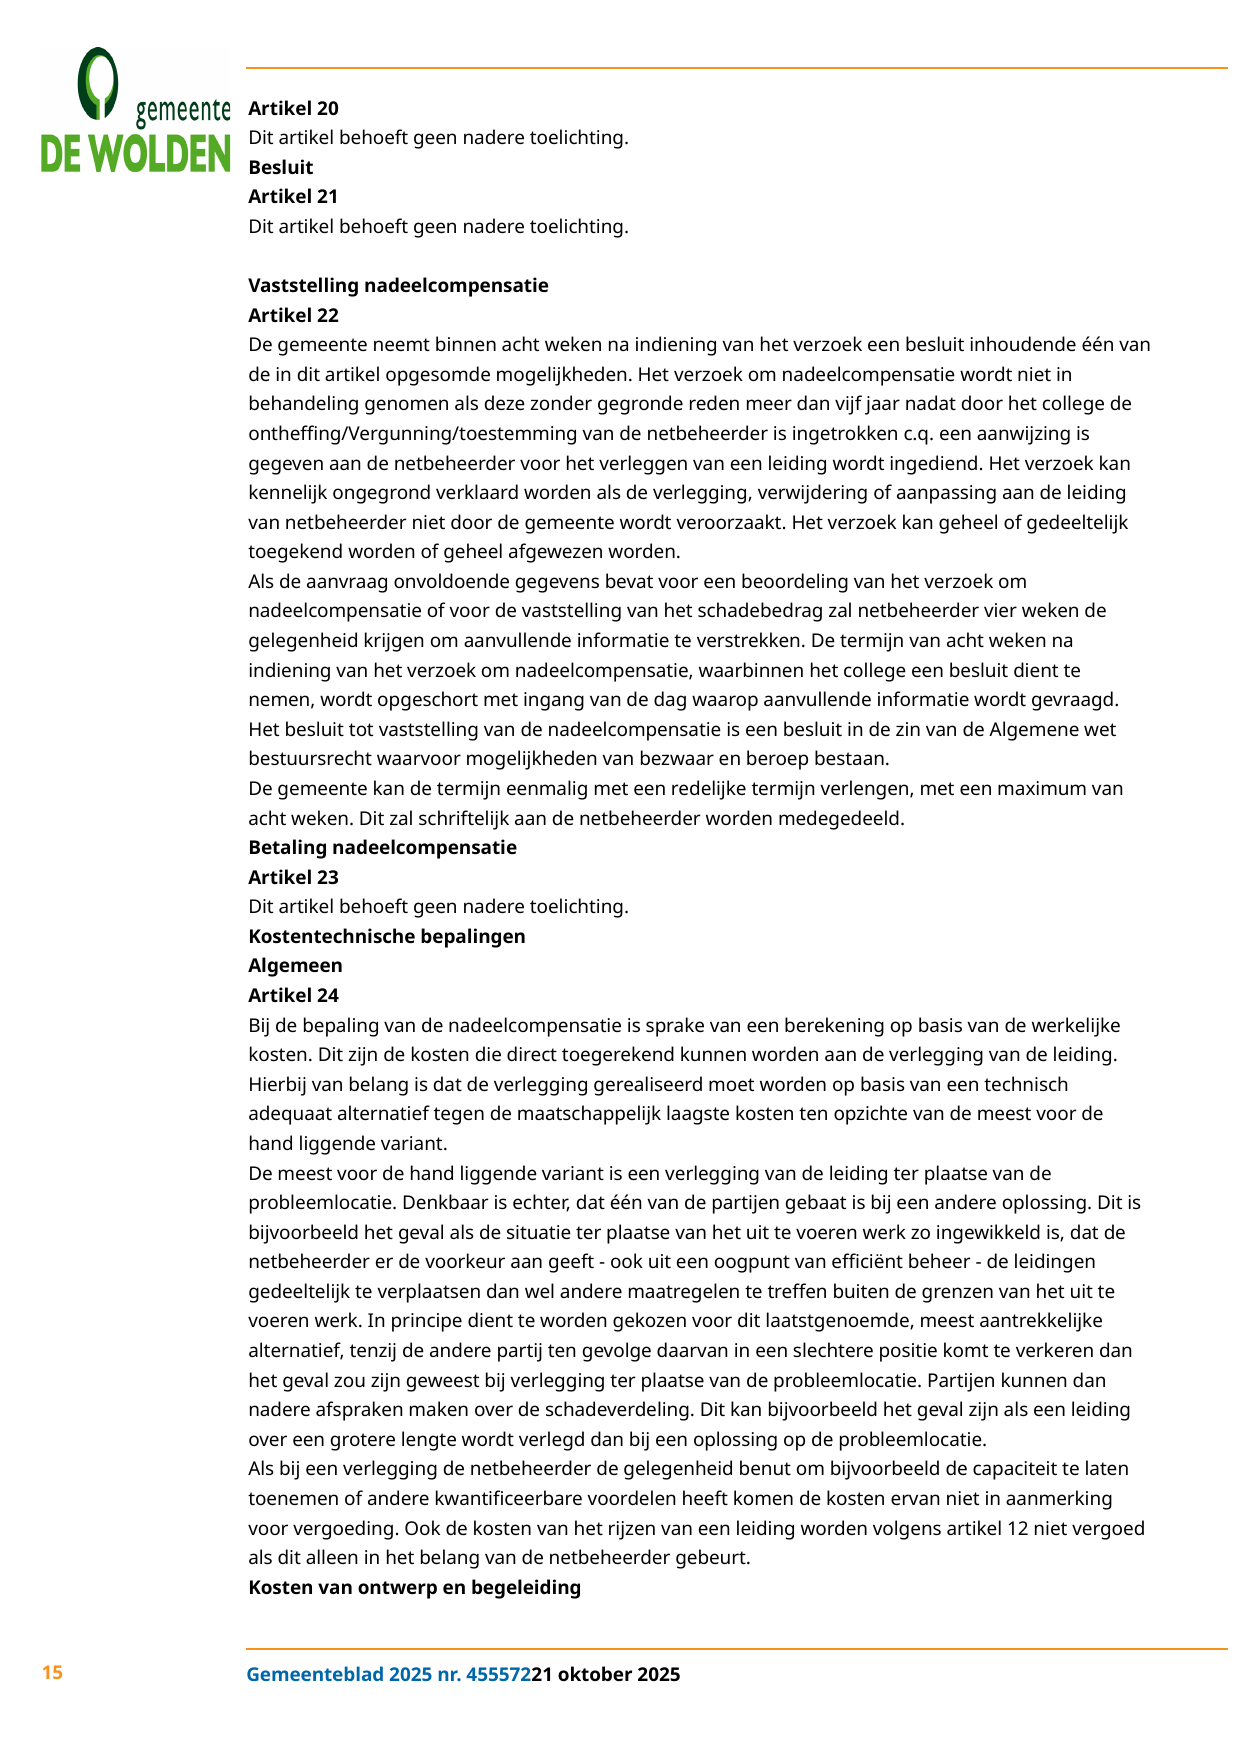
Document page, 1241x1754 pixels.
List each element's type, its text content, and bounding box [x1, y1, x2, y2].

text De gemeente kan de termijn eenmalig met een redelijke termijn verlengen, met een maximum van acht weken. Dit zal schriftelijk aan de netbeheerder worden medegedeeld. [248, 775, 1152, 831]
text Als bij een verlegging de netbeheerder de gelegenheid benut om bijvoorbeeld de capaciteit te laten toenemen of andere kwantificeerbare voordelen heeft komen de kosten ervan niet in aanmerking voor vergoeding. Ook de kosten van het rijzen van een leiding worden volgens artikel 12 niet vergoed als dit alleen in het belang van de netbeheerder gebeurt. [248, 1456, 1152, 1570]
text Artikel 21 [248, 183, 1152, 209]
text Het besluit tot vaststelling van de nadeelcompensatie is een besluit in de zin van de Algemene wet bestuursrecht waarvoor mogelijkheden van bezwaar en beroep bestaan. [248, 716, 1152, 771]
text Bij de bepaling van de nadeelcompensatie is sprake van een berekening op basis van de werkelijke kosten. Dit zijn de kosten die direct toegerekend kunnen worden aan de verlegging van de leiding. Hierbij van belang is dat de verlegging gerealiseerd moet worden op basis van een technisch adequaat alternatief tegen de maatschappelijk laagste kosten ten opzichte van de meest voor de hand liggende variant. [248, 1012, 1152, 1156]
text De meest voor de hand liggende variant is een verlegging van de leiding ter plaatse van de probleemlocatie. Denkbaar is echter, dat één van de partijen gebaat is bij een andere oplossing. Dit is bijvoorbeeld het geval als de situatie ter plaatse van het uit te voeren werk zo ingewikkeld is, dat de netbeheerder er de voorkeur aan geeft - ook uit een oogpunt van efficiënt beheer - de leidingen gedeeltelijk te verplaatsen dan wel andere maatregelen te treffen buiten de grenzen van het uit te voeren werk. In principe dient te worden gekozen voor dit laatstgenoemde, meest aantrekkelijke alternatief, tenzij de andere partij ten gevolge daarvan in een slechtere positie komt te verkeren dan het geval zou zijn geweest bij verlegging ter plaatse van de probleemlocatie. Partijen kunnen dan nadere afspraken maken over de schadeverdeling. Dit kan bijvoorbeeld het geval zijn als een leiding over een grotere lengte wordt verlegd dan bij een oplossing op de probleemlocatie. [248, 1160, 1152, 1452]
text Vaststelling nadeelcompensatie [248, 272, 1152, 298]
text Dit artikel behoeft geen nadere toelichting. [248, 893, 1152, 919]
text Artikel 24 [248, 982, 1152, 1008]
text Artikel 22 [248, 302, 1152, 328]
picture [41, 47, 231, 172]
text Artikel 23 [248, 864, 1152, 890]
text Als de aanvraag onvoldoende gegevens bevat voor een beoordeling van het verzoek om nadeelcompensatie of voor de vaststelling van het schadebedrag zal netbeheerder vier weken de gelegenheid krijgen om aanvullende informatie te verstrekken. De termijn van acht weken na indiening van het verzoek om nadeelcompensatie, waarbinnen het college een besluit dient te nemen, wordt opgeschort met ingang van de dag waarop aanvullende informatie wordt gevraagd. [248, 568, 1152, 712]
text Algemeen [248, 953, 1152, 978]
text Kostentechnische bepalingen [248, 923, 1152, 949]
text Kosten van ontwerp en begeleiding [248, 1574, 1152, 1600]
text De gemeente neemt binnen acht weken na indiening van het verzoek een besluit inhoudende één van de in dit artikel opgesomde mogelijkheden. Het verzoek om nadeelcompensatie wordt niet in behandeling genomen als deze zonder gegronde reden meer dan vijf jaar nadat door het college de ontheffing/Vergunning/toestemming van de netbeheerder is ingetrokken c.q. een aanwijzing is gegeven aan de netbeheerder voor het verleggen van een leiding wordt ingediend. Het verzoek kan kennelijk ongegrond verklaard worden als de verlegging, verwijdering of aanpassing aan de leiding van netbeheerder niet door de gemeente wordt veroorzaakt. Het verzoek kan geheel of gedeeltelijk toegekend worden of geheel afgewezen worden. [248, 331, 1152, 564]
text Artikel 20 [248, 95, 1152, 121]
text Betaling nadeelcompensatie [248, 834, 1152, 860]
text Dit artikel behoeft geen nadere toelichting. [248, 124, 1152, 150]
text Besluit [248, 154, 1152, 180]
text Dit artikel behoeft geen nadere toelichting. [248, 213, 1152, 239]
